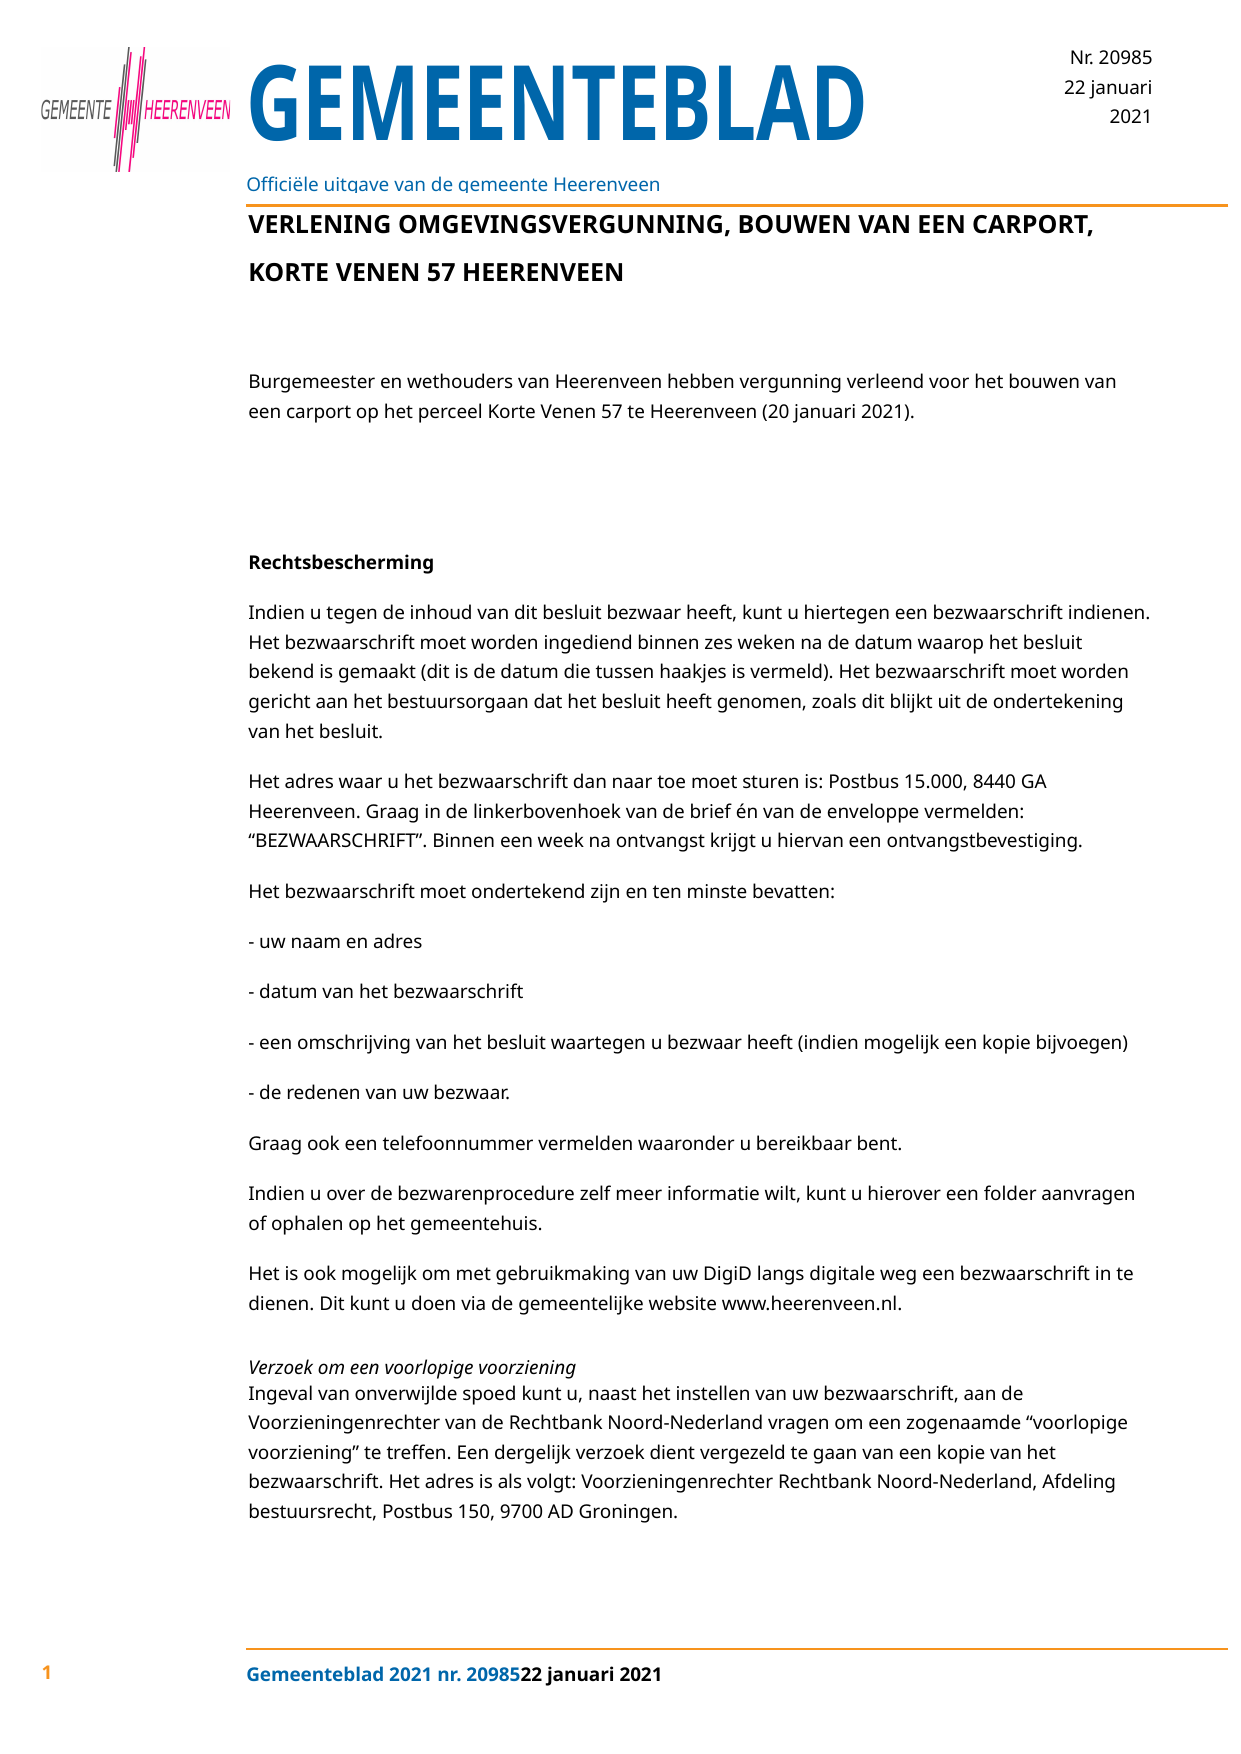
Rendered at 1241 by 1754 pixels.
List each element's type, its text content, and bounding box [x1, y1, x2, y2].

text Ingeval van onverwijlde spoed kunt u, naast het instellen van uw bezwaarschrift, aan de Voorzieningenrechter van de Rechtbank Noord-Nederland vragen om een zogenaamde “voorlopige voorziening” te treffen. Een dergelijk verzoek dient vergezeld te gaan van een kopie van het bezwaarschrift. Het adres is als volgt: Voorzieningenrechter Rechtbank Noord-Nederland, Afdeling bestuursrecht, Postbus 150, 9700 AD Groningen. [248, 1380, 1152, 1524]
text Indien u tegen de inhoud van dit besluit bezwaar heeft, kunt u hiertegen een bezwaarschrift indienen. Het bezwaarschrift moet worden ingediend binnen zes weken na de datum waarop het besluit bekend is gemaakt (dit is de datum die tussen haakjes is vermeld). Het bezwaarschrift moet worden gericht aan het bestuursorgaan dat het besluit heeft genomen, zoals dit blijkt uit de ondertekening van het besluit. [248, 599, 1152, 744]
text Graag ook een telefoonnummer vermelden waaronder u bereikbaar bent. [248, 1130, 1152, 1156]
text VERLENING OMGEVINGSVERGUNNING, BOUWEN VAN EEN CARPORT, KORTE VENEN 57 HEERENVEEN [248, 207, 1152, 288]
text - uw naam en adres [248, 928, 1152, 954]
text Rechtsbescherming [248, 549, 1152, 575]
text Verzoek om een voorlopige voorziening [248, 1354, 1152, 1380]
text Indien u over de bezwarenprocedure zelf meer informatie wilt, kunt u hierover een folder aanvragen of ophalen op het gemeentehuis. [248, 1180, 1152, 1236]
picture [41, 47, 231, 172]
text - een omschrijving van het besluit waartegen u bezwaar heeft (indien mogelijk een kopie bijvoegen) [248, 1029, 1152, 1055]
text Het is ook mogelijk om met gebruikmaking van uw DigiD langs digitale weg een bezwaarschrift in te dienen. Dit kunt u doen via de gemeentelijke website www.heerenveen.nl. [248, 1260, 1152, 1316]
text - datum van het bezwaarschrift [248, 979, 1152, 1004]
text Burgemeester en wethouders van Heerenveen hebben vergunning verleend voor het bouwen van een carport op het perceel Korte Venen 57 te Heerenveen (20 januari 2021). [248, 368, 1152, 424]
text - de redenen van uw bezwaar. [248, 1079, 1152, 1105]
text Het bezwaarschrift moet ondertekend zijn en ten minste bevatten: [248, 878, 1152, 904]
text Het adres waar u het bezwaarschrift dan naar toe moet sturen is: Postbus 15.000, 8440 GA Heerenveen. Graag in de linkerbovenhoek van de brief én van de enveloppe vermelden: “BEZWAARSCHRIFT”. Binnen een week na ontvangst krijgt u hiervan een ontvangstbevestiging. [248, 768, 1152, 853]
